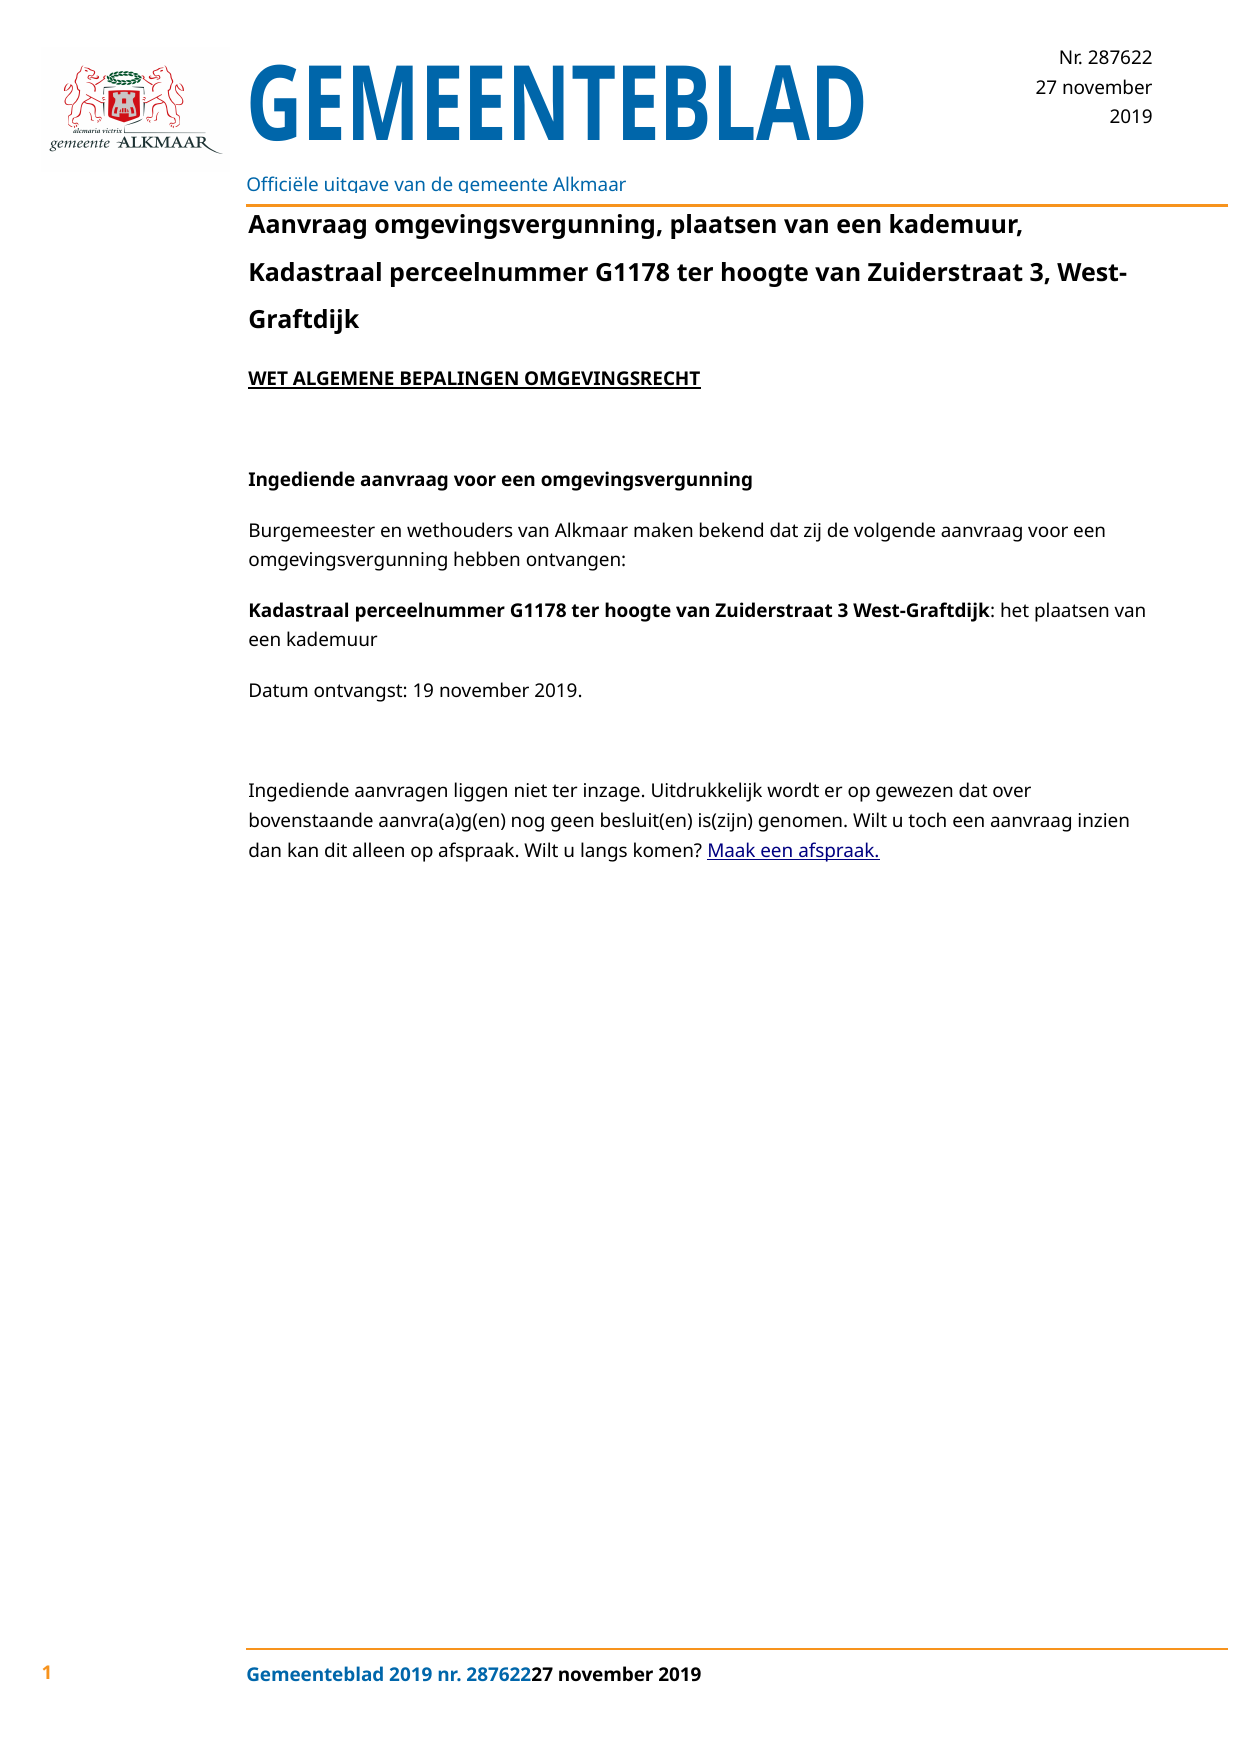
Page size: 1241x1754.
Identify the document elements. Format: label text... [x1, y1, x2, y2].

text Ingediende aanvraag voor een omgevingsvergunning [248, 466, 1152, 492]
text WET ALGEMENE BEPALINGEN OMGEVINGSRECHT [248, 366, 1152, 391]
text Burgemeester en wethouders van Alkmaar maken bekend dat zij de volgende aanvraag voor een omgevingsvergunning hebben ontvangen: [248, 517, 1152, 572]
picture [41, 47, 231, 172]
text Kadastraal perceelnummer G1178 ter hoogte van Zuiderstraat 3 West-Graftdijk: het plaatsen van een kademuur [248, 597, 1152, 652]
text Aanvraag omgevingsvergunning, plaatsen van een kademuur, Kadastraal perceelnummer G1178 ter hoogte van Zuiderstraat 3, West-Graftdijk [248, 207, 1152, 336]
text Ingediende aanvragen liggen niet ter inzage. Uitdrukkelijk wordt er op gewezen dat over bovenstaande aanvra(a)g(en) nog geen besluit(en) is(zijn) genomen. Wilt u toch een aanvraag inzien dan kan dit alleen op afspraak. Wilt u langs komen? Maak een afspraak. [248, 778, 1152, 862]
text Datum ontvangst: 19 november 2019. [248, 677, 1152, 702]
